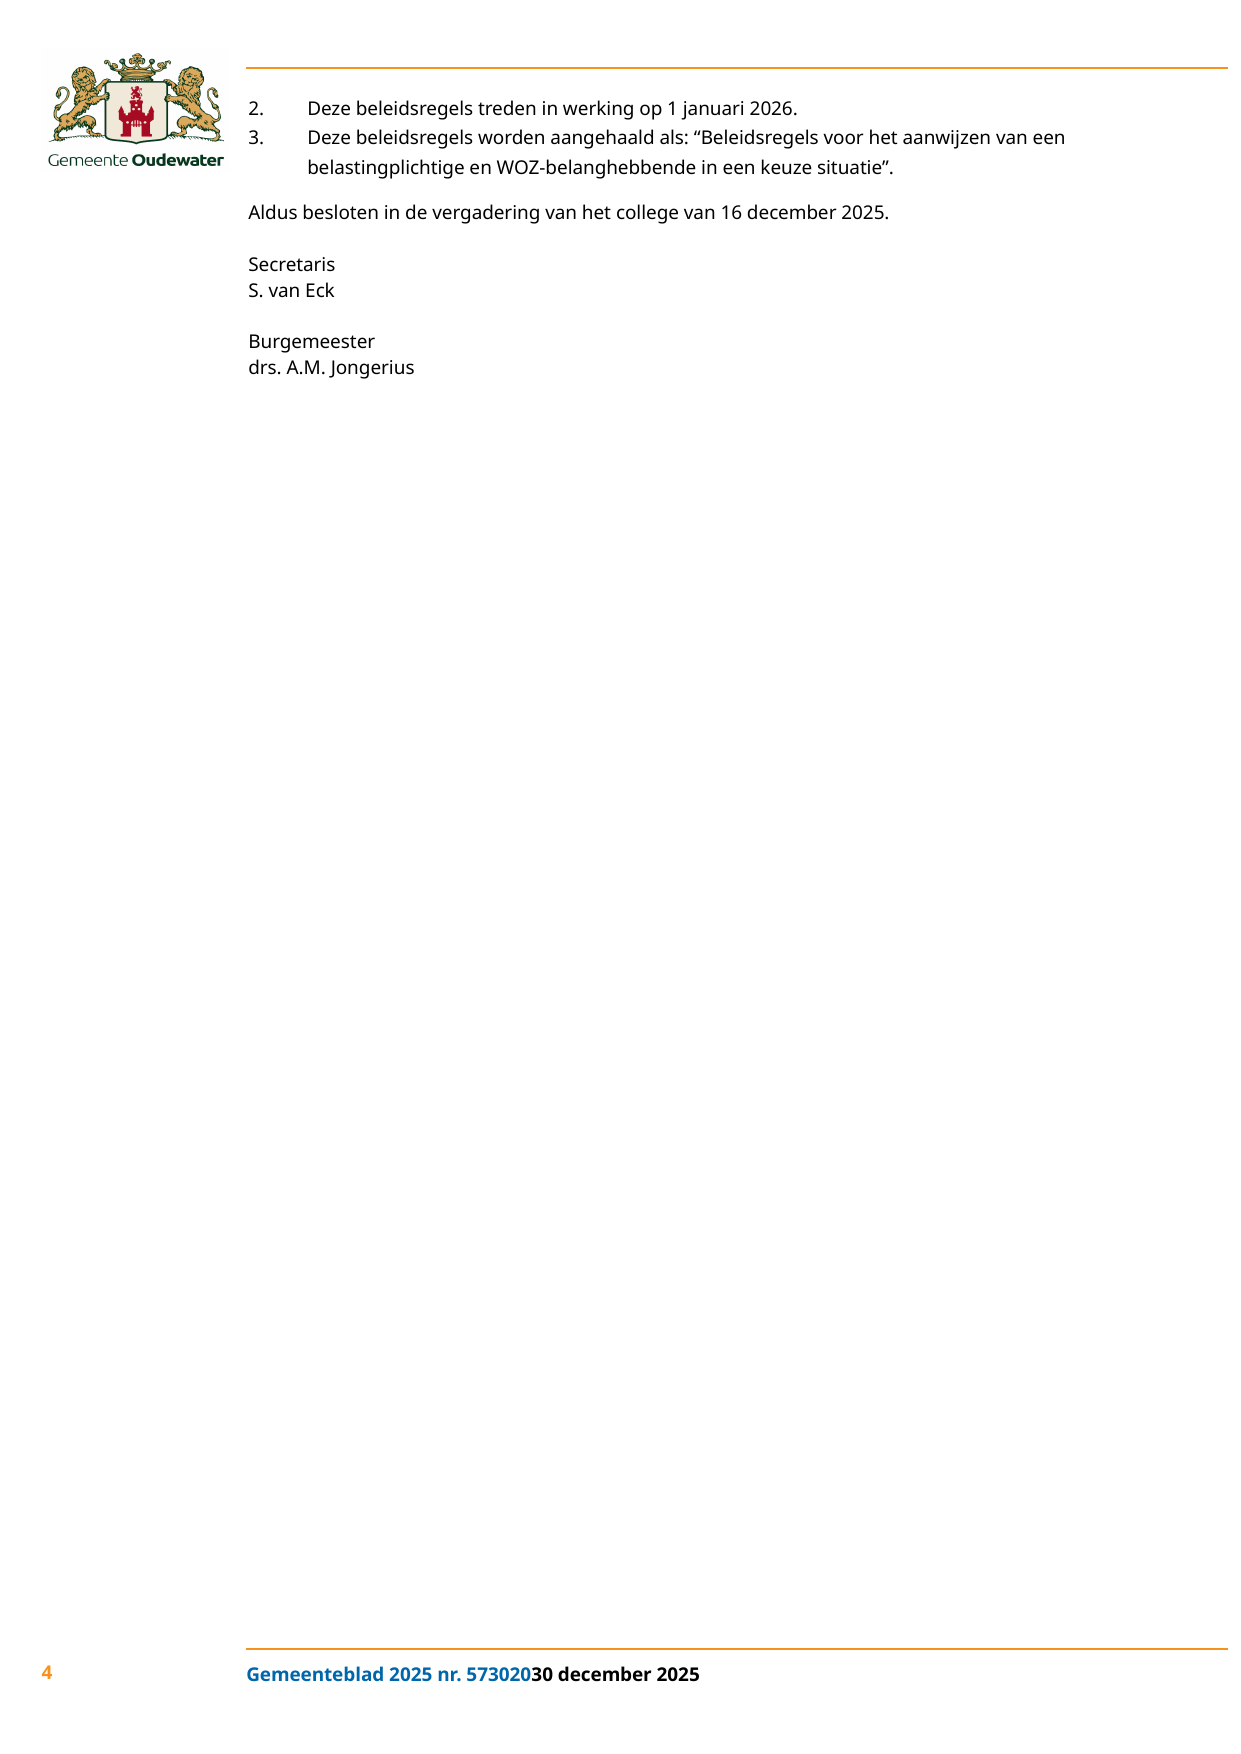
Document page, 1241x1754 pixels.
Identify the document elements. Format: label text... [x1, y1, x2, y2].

list Deze beleidsregels treden in werking op 1 januari 2026. [248, 95, 1152, 121]
text Aldus besloten in de vergadering van het college van 16 december 2025. [248, 199, 1152, 225]
text Secretaris [248, 251, 1152, 277]
text Burgemeester [248, 328, 1152, 354]
text S. van Eck [248, 277, 1152, 302]
picture [41, 47, 231, 172]
list Deze beleidsregels worden aangehaald als: “Beleidsregels voor het aanwijzen van een belastingplichtige en WOZ-belanghebbende in een keuze situatie”. [248, 124, 1152, 180]
text drs. A.M. Jongerius [248, 354, 1152, 380]
